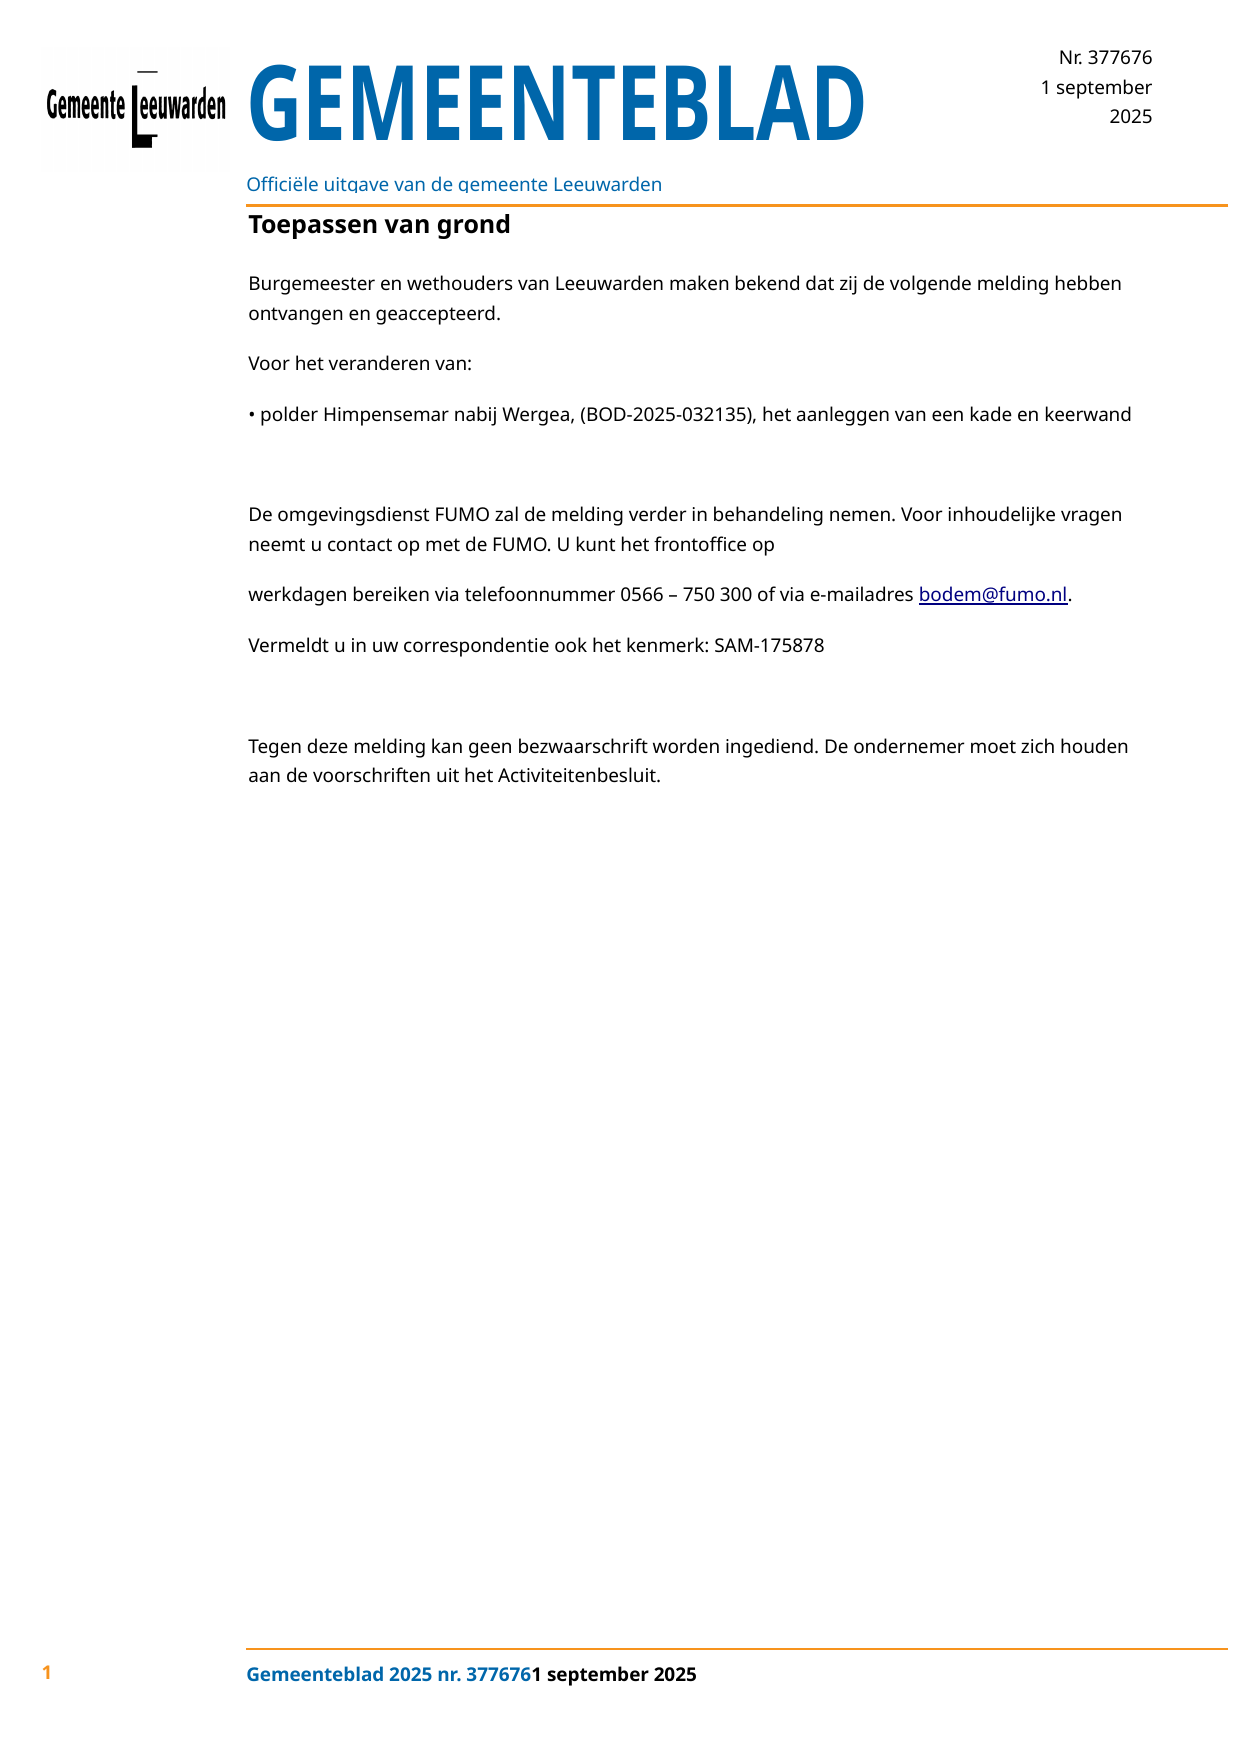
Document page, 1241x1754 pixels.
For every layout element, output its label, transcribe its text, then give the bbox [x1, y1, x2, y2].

picture [41, 47, 231, 172]
text werkdagen bereiken via telefoonnummer 0566 – 750 300 of via e-mailadres bodem@fumo.nl. [248, 582, 1152, 607]
text Toepassen van grond [248, 207, 1152, 241]
text Vermeldt u in uw correspondentie ook het kenmerk: SAM-175878 [248, 632, 1152, 658]
text Voor het veranderen van: [248, 350, 1152, 376]
text Tegen deze melding kan geen bezwaarschrift worden ingediend. De ondernemer moet zich houden aan de voorschriften uit het Activiteitenbesluit. [248, 733, 1152, 788]
text Burgemeester en wethouders van Leeuwarden maken bekend dat zij de volgende melding hebben ontvangen en geaccepteerd. [248, 270, 1152, 326]
text • polder Himpensemar nabij Wergea, (BOD-2025-032135), het aanleggen van een kade en keerwand [248, 401, 1152, 426]
text De omgevingsdienst FUMO zal de melding verder in behandeling nemen. Voor inhoudelijke vragen neemt u contact op met de FUMO. U kunt het frontoffice op [248, 502, 1152, 557]
